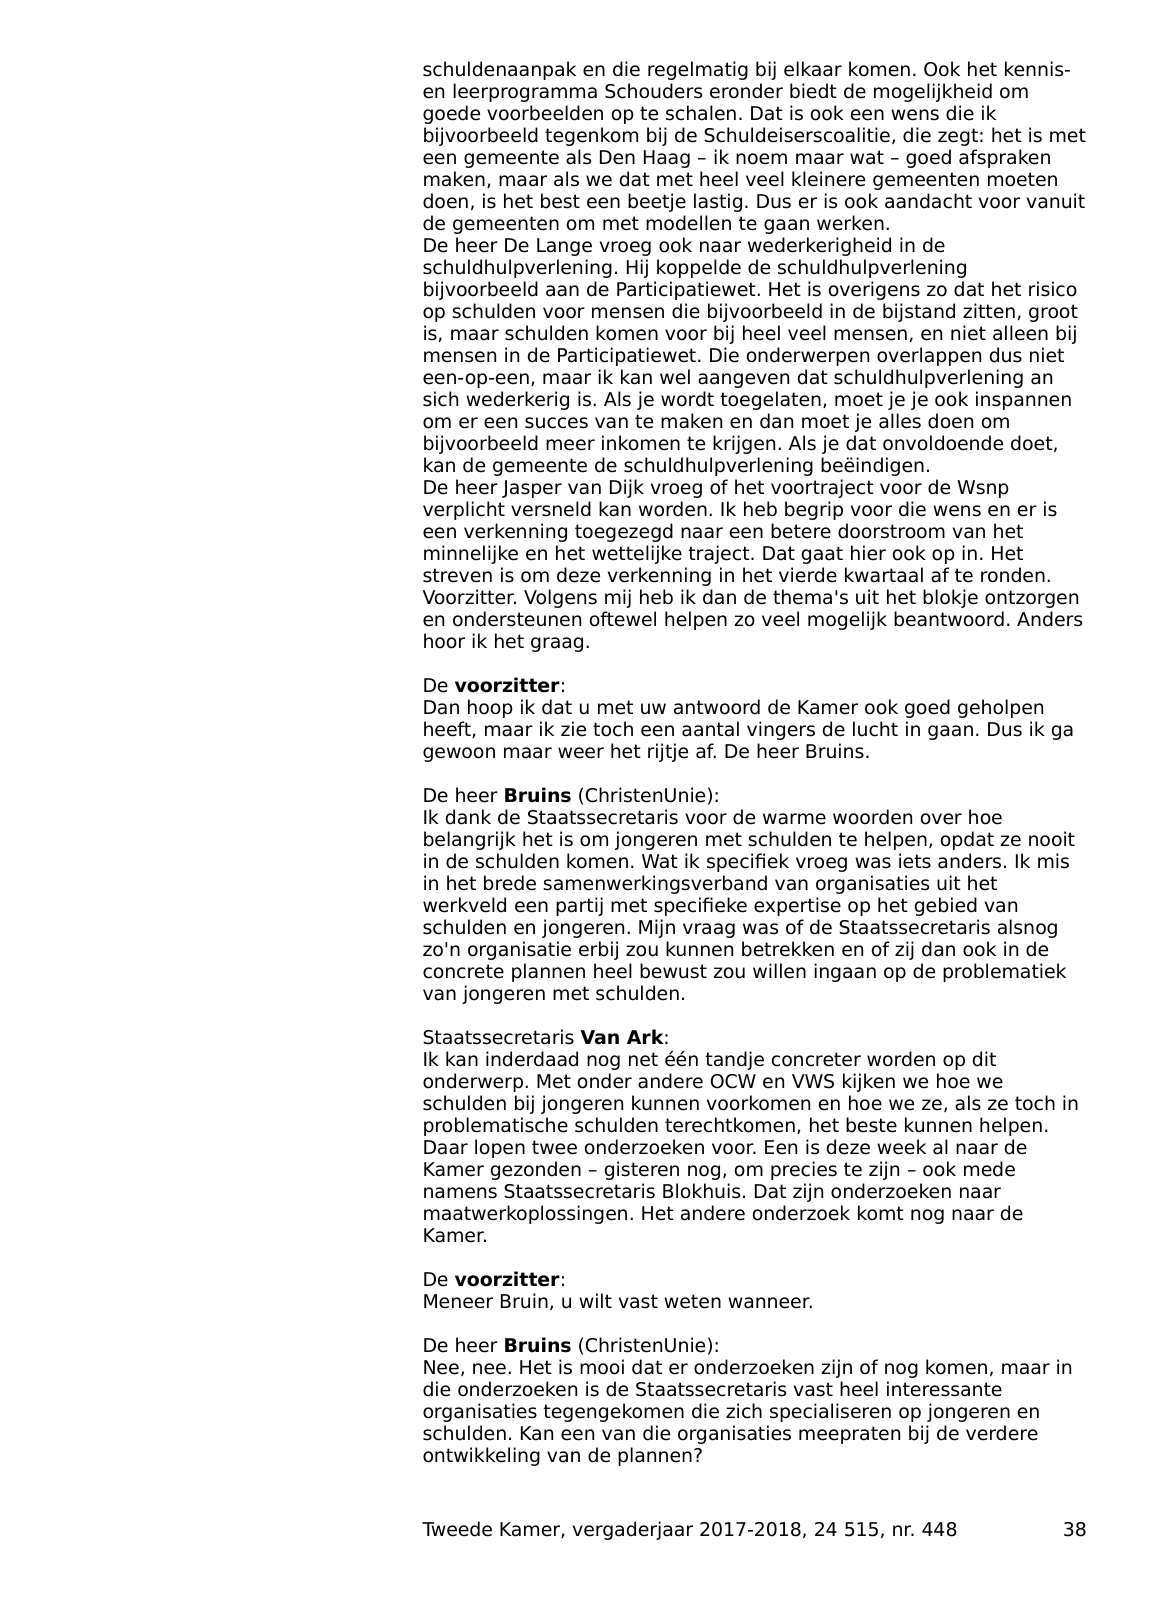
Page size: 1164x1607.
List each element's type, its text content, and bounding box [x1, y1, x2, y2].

text Ik dank de Staatssecretaris voor de warme woorden over hoe belangrijk het is om jongeren met schulden te helpen, opdat ze nooit in de schulden komen. Wat ik specifiek vroeg was iets anders. Ik mis in het brede samenwerkingsverband van organisaties uit het werkveld een partij met specifieke expertise op het gebied van schulden en jongeren. Mijn vraag was of de Staatssecretaris alsnog zo'n organisatie erbij zou kunnen betrekken en of zij dan ook in de concrete plannen heel bewust zou willen ingaan op de problematiek van jongeren met schulden. [422, 807, 1087, 1004]
text Nee, nee. Het is mooi dat er onderzoeken zijn of nog komen, maar in die onderzoeken is de Staatssecretaris vast heel interessante organisaties tegengekomen die zich specialiseren op jongeren en schulden. Kan een van die organisaties meepraten bij de verdere ontwikkeling van de plannen? [422, 1357, 1087, 1467]
text De voorzitter: [422, 1269, 1087, 1291]
text De heer De Lange vroeg ook naar wederkerigheid in de schuldhulpverlening. Hij koppelde de schuldhulpverlening bijvoorbeeld aan de Participatiewet. Het is overigens zo dat het risico op schulden voor mensen die bijvoorbeeld in de bijstand zitten, groot is, maar schulden komen voor bij heel veel mensen, en niet alleen bij mensen in de Participatiewet. Die onderwerpen overlappen dus niet een-op-een, maar ik kan wel aangeven dat schuldhulpverlening an sich wederkerig is. Als je wordt toegelaten, moet je je ook inspannen om er een succes van te maken en dan moet je alles doen om bijvoorbeeld meer inkomen te krijgen. Als je dat onvoldoende doet, kan de gemeente de schuldhulpverlening beëindigen. [422, 235, 1087, 477]
text Voorzitter. Volgens mij heb ik dan de thema's uit het blokje ontzorgen en ondersteunen oftewel helpen zo veel mogelijk beantwoord. Anders hoor ik het graag. [422, 587, 1087, 652]
text De voorzitter: [422, 675, 1087, 697]
text De heer Bruins (ChristenUnie): [422, 1335, 1087, 1357]
text schuldenaanpak en die regelmatig bij elkaar komen. Ook het kennis- en leerprogramma Schouders eronder biedt de mogelijkheid om goede voorbeelden op te schalen. Dat is ook een wens die ik bijvoorbeeld tegenkom bij de Schuldeiserscoalitie, die zegt: het is met een gemeente als Den Haag – ik noem maar wat – goed afspraken maken, maar als we dat met heel veel kleinere gemeenten moeten doen, is het best een beetje lastig. Dus er is ook aandacht voor vanuit de gemeenten om met modellen te gaan werken. [422, 59, 1087, 235]
text Dan hoop ik dat u met uw antwoord de Kamer ook goed geholpen heeft, maar ik zie toch een aantal vingers de lucht in gaan. Dus ik ga gewoon maar weer het rijtje af. De heer Bruins. [422, 697, 1087, 763]
text De heer Bruins (ChristenUnie): [422, 785, 1087, 807]
text Meneer Bruin, u wilt vast weten wanneer. [422, 1291, 1087, 1313]
text Ik kan inderdaad nog net één tandje concreter worden op dit onderwerp. Met onder andere OCW en VWS kijken we hoe we schulden bij jongeren kunnen voorkomen en hoe we ze, als ze toch in problematische schulden terechtkomen, het beste kunnen helpen. Daar lopen twee onderzoeken voor. Een is deze week al naar de Kamer gezonden – gisteren nog, om precies te zijn – ook mede namens Staatssecretaris Blokhuis. Dat zijn onderzoeken naar maatwerkoplossingen. Het andere onderzoek komt nog naar de Kamer. [422, 1049, 1087, 1247]
text De heer Jasper van Dijk vroeg of het voortraject voor de Wsnp verplicht versneld kan worden. Ik heb begrip voor die wens en er is een verkenning toegezegd naar een betere doorstroom van het minnelijke en het wettelijke traject. Dat gaat hier ook op in. Het streven is om deze verkenning in het vierde kwartaal af te ronden. [422, 477, 1087, 587]
text Staatssecretaris Van Ark: [422, 1027, 1087, 1049]
